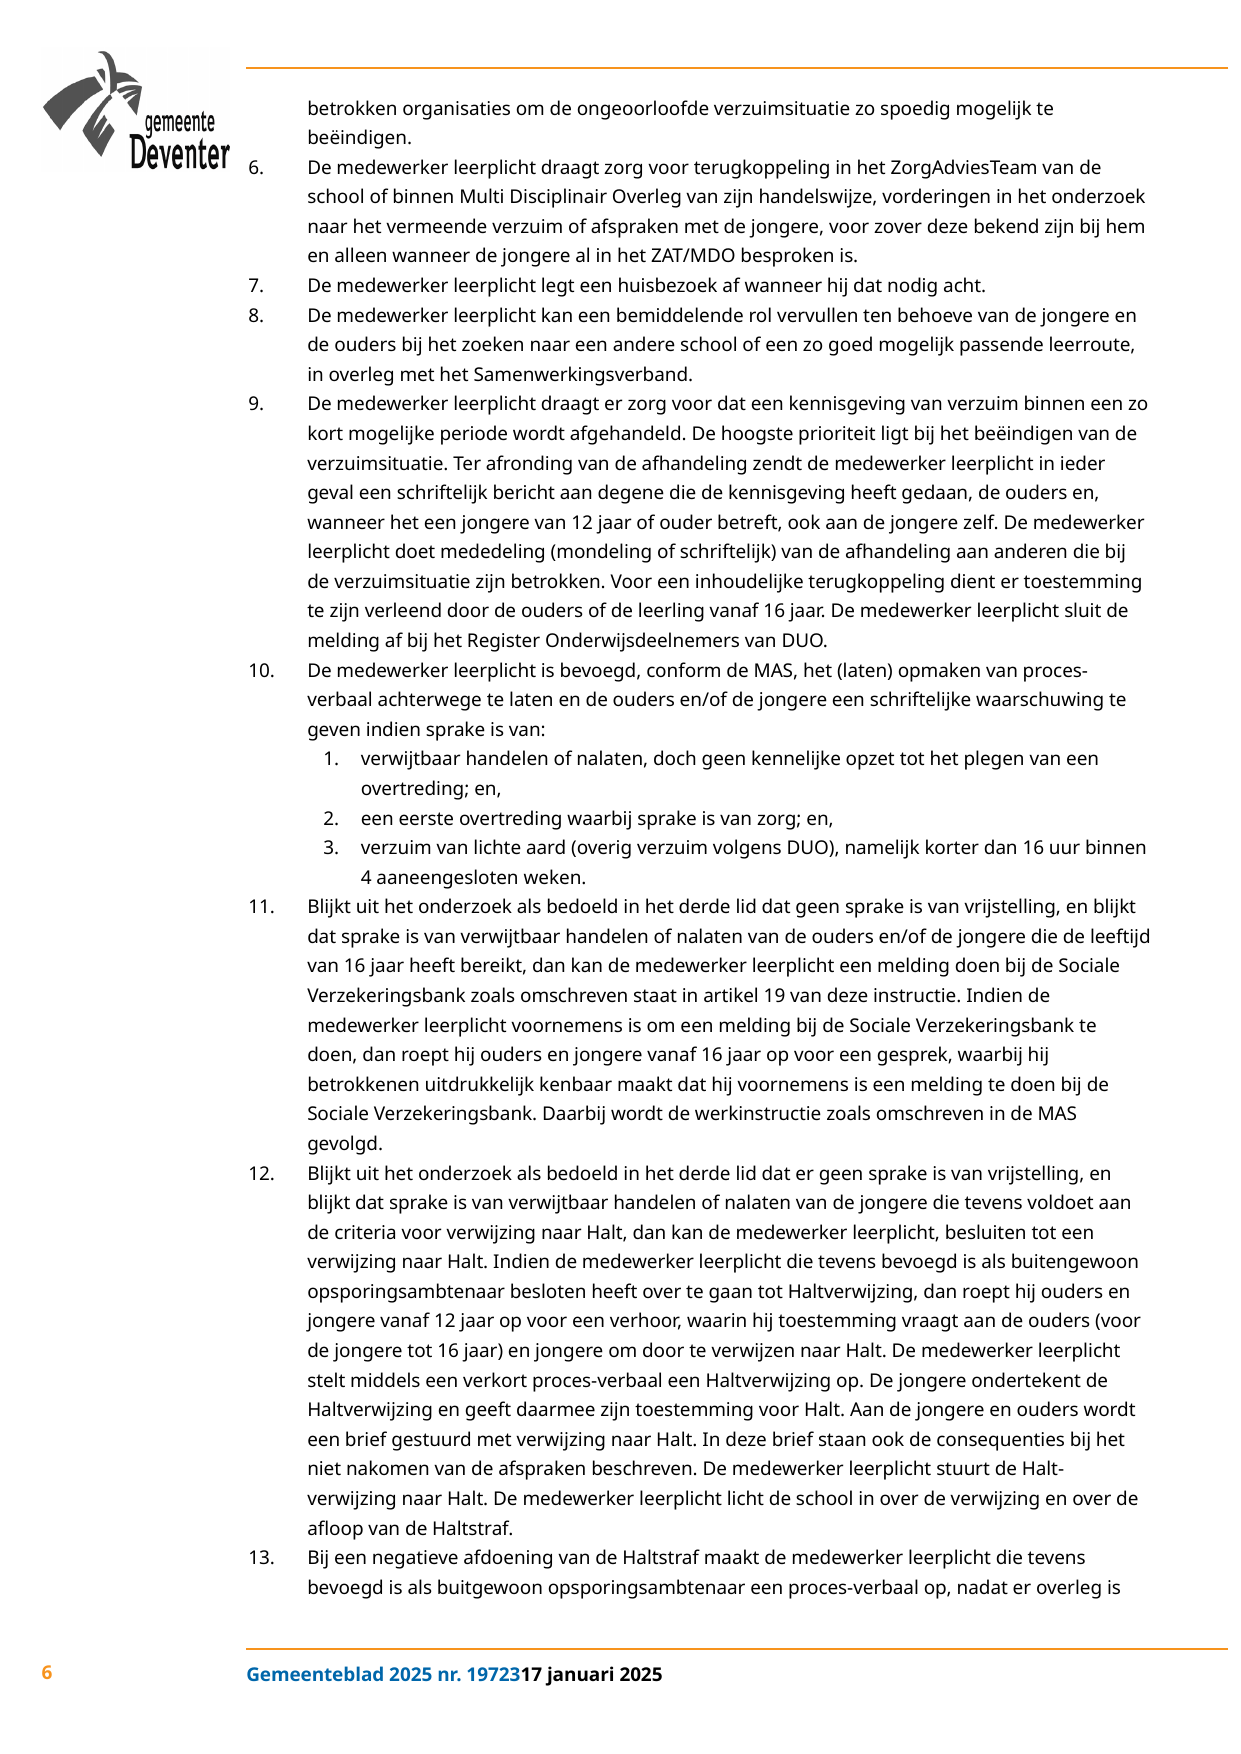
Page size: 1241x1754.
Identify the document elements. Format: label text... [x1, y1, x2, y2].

list De medewerker leerplicht draagt er zorg voor dat een kennisgeving van verzuim binnen een zo kort mogelijke periode wordt afgehandeld. De hoogste prioriteit ligt bij het beëindigen van de verzuimsituatie. Ter afronding van de afhandeling zendt de medewerker leerplicht in ieder geval een schriftelijk bericht aan degene die de kennisgeving heeft gedaan, de ouders en, wanneer het een jongere van 12 jaar of ouder betreft, ook aan de jongere zelf. De medewerker leerplicht doet mededeling (mondeling of schriftelijk) van de afhandeling aan anderen die bij de verzuimsituatie zijn betrokken. Voor een inhoudelijke terugkoppeling dient er toestemming te zijn verleend door de ouders of de leerling vanaf 16 jaar. De medewerker leerplicht sluit de melding af bij het Register Onderwijsdeelnemers van DUO. [248, 391, 1152, 653]
list De medewerker leerplicht legt een huisbezoek af wanneer hij dat nodig acht. [248, 272, 1152, 298]
list verwijtbaar handelen of nalaten, doch geen kennelijke opzet tot het plegen van een overtreding; en, [323, 746, 1152, 801]
list Blijkt uit het onderzoek als bedoeld in het derde lid dat geen sprake is van vrijstelling, en blijkt dat sprake is van verwijtbaar handelen of nalaten van de ouders en/of de jongere die de leeftijd van 16 jaar heeft bereikt, dan kan de medewerker leerplicht een melding doen bij de Sociale Verzekeringsbank zoals omschreven staat in artikel 19 van deze instructie. Indien de medewerker leerplicht voornemens is om een melding bij de Sociale Verzekeringsbank te doen, dan roept hij ouders en jongere vanaf 16 jaar op voor een gesprek, waarbij hij betrokkenen uitdrukkelijk kenbaar maakt dat hij voornemens is een melding te doen bij de Sociale Verzekeringsbank. Daarbij wordt de werkinstructie zoals omschreven in de MAS gevolgd. [248, 893, 1152, 1156]
list verzuim van lichte aard (overig verzuim volgens DUO), namelijk korter dan 16 uur binnen 4 aaneengesloten weken. [323, 834, 1152, 890]
list Blijkt uit het onderzoek als bedoeld in het derde lid dat er geen sprake is van vrijstelling, en blijkt dat sprake is van verwijtbaar handelen of nalaten van de jongere die tevens voldoet aan de criteria voor verwijzing naar Halt, dan kan de medewerker leerplicht, besluiten tot een verwijzing naar Halt. Indien de medewerker leerplicht die tevens bevoegd is als buitengewoon opsporingsambtenaar besloten heeft over te gaan tot Haltverwijzing, dan roept hij ouders en jongere vanaf 12 jaar op voor een verhoor, waarin hij toestemming vraagt aan de ouders (voor de jongere tot 16 jaar) en jongere om door te verwijzen naar Halt. De medewerker leerplicht stelt middels een verkort proces-verbaal een Haltverwijzing op. De jongere ondertekent de Haltverwijzing en geeft daarmee zijn toestemming voor Halt. Aan de jongere en ouders wordt een brief gestuurd met verwijzing naar Halt. In deze brief staan ook de consequenties bij het niet nakomen van de afspraken beschreven. De medewerker leerplicht stuurt de Halt-verwijzing naar Halt. De medewerker leerplicht licht de school in over de verwijzing en over de afloop van de Haltstraf. [248, 1160, 1152, 1541]
picture [41, 47, 231, 172]
list De medewerker leerplicht kan een bemiddelende rol vervullen ten behoeve van de jongere en de ouders bij het zoeken naar een andere school of een zo goed mogelijk passende leerroute, in overleg met het Samenwerkingsverband. [248, 302, 1152, 387]
list Bij een negatieve afdoening van de Haltstraf maakt de medewerker leerplicht die tevens bevoegd is als buitgewoon opsporingsambtenaar een proces-verbaal op, nadat er overleg is [248, 1544, 1152, 1600]
list De medewerker leerplicht is bevoegd, conform de MAS, het (laten) opmaken van proces-verbaal achterwege te laten en de ouders en/of de jongere een schriftelijke waarschuwing te geven indien sprake is van: [248, 657, 1152, 742]
list een eerste overtreding waarbij sprake is van zorg; en, [323, 805, 1152, 831]
list De medewerker leerplicht draagt zorg voor terugkoppeling in het ZorgAdviesTeam van de school of binnen Multi Disciplinair Overleg van zijn handelswijze, vorderingen in het onderzoek naar het vermeende verzuim of afspraken met de jongere, voor zover deze bekend zijn bij hem en alleen wanneer de jongere al in het ZAT/MDO besproken is. [248, 154, 1152, 268]
list betrokken organisaties om de ongeoorloofde verzuimsituatie zo spoedig mogelijk te beëindigen. [248, 95, 1152, 150]
